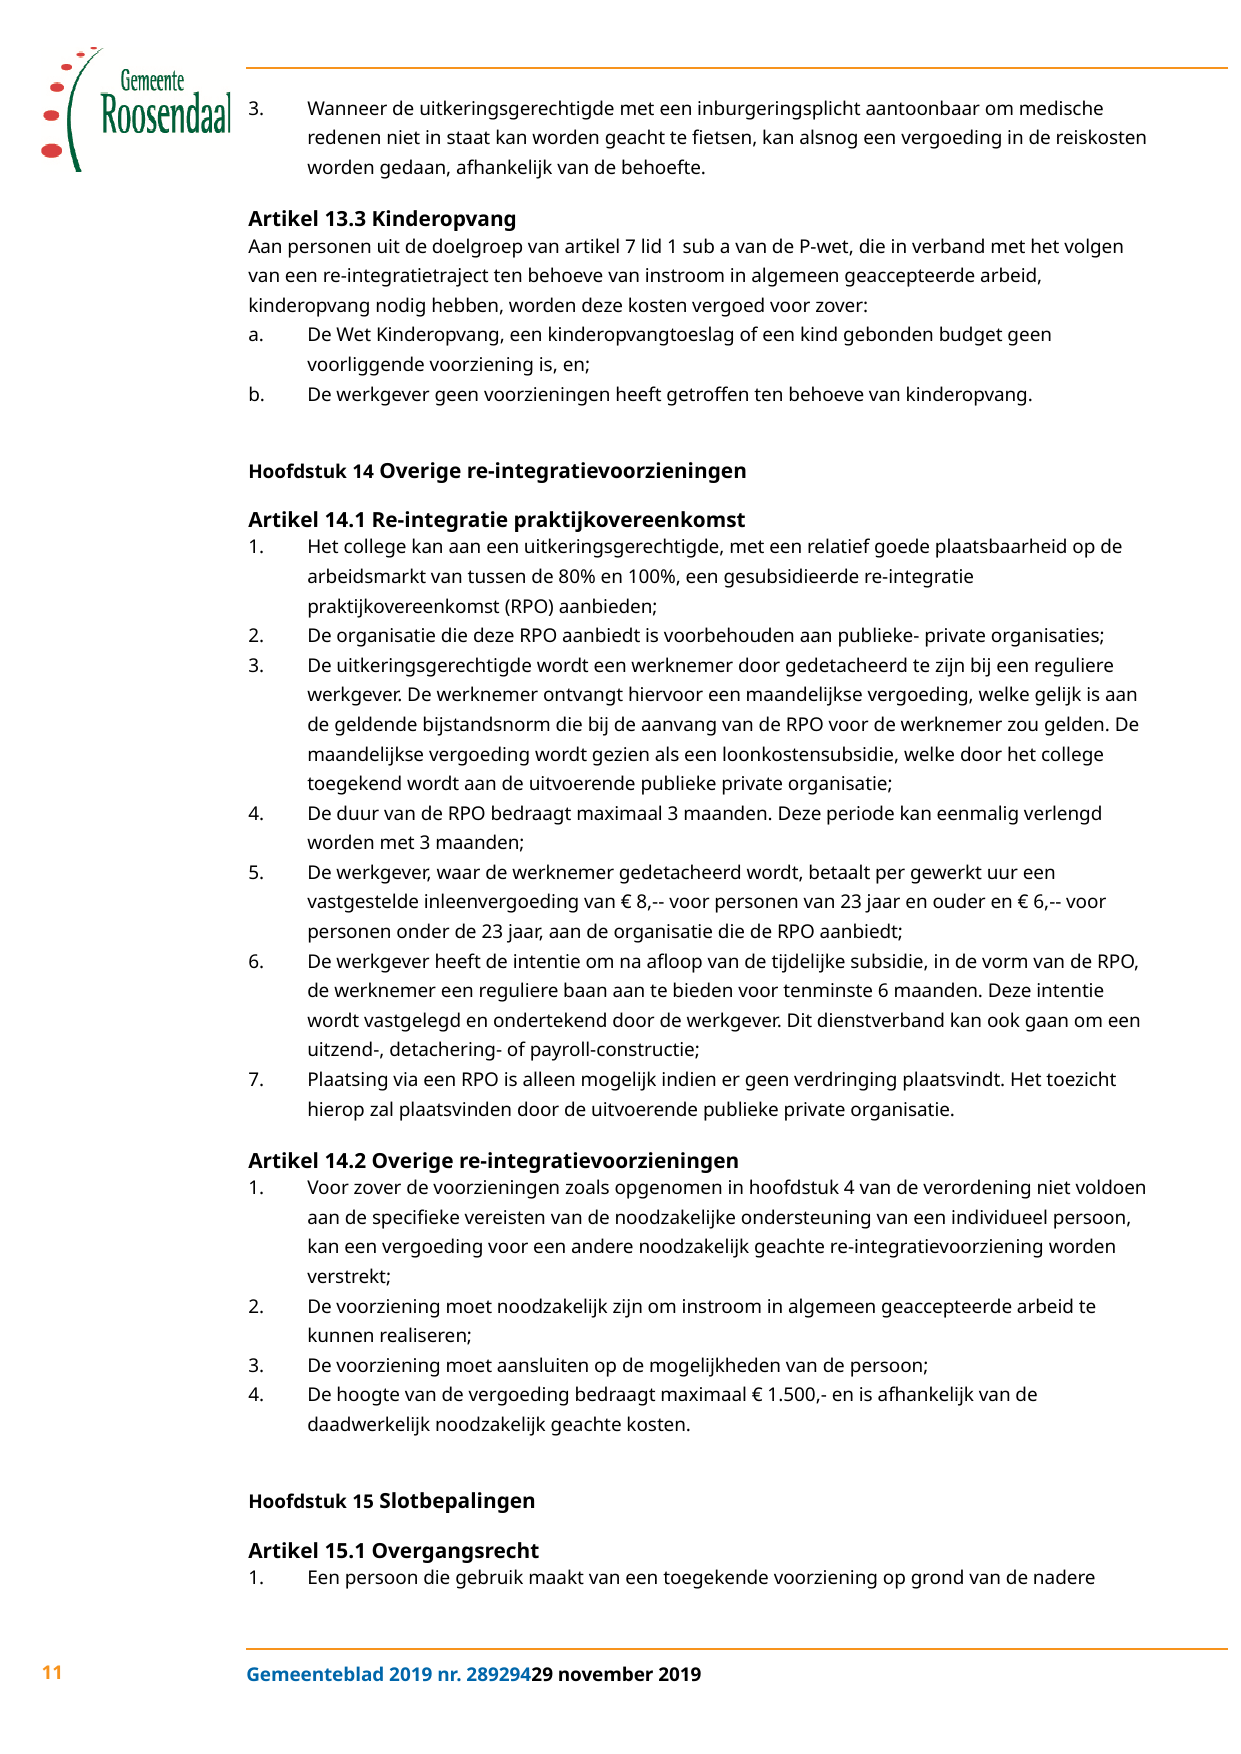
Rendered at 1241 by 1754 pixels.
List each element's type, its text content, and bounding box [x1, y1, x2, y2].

list De werkgever geen voorzieningen heeft getroffen ten behoeve van kinderopvang. [248, 381, 1152, 406]
picture [41, 47, 231, 172]
list redenen niet in staat kan worden geacht te fietsen, kan alsnog een vergoeding in de reiskosten [248, 124, 1152, 150]
text Artikel 14.2 Overige re-integratievoorzieningen [248, 1146, 1152, 1174]
list Een persoon die gebruik maakt van een toegekende voorziening op grond van de nadere [248, 1564, 1152, 1590]
text Aan personen uit de doelgroep van artikel 7 lid 1 sub a van de P-wet, die in verband met het volgen van een re-integratietraject ten behoeve van instroom in algemeen geaccepteerde arbeid, kinderopvang nodig hebben, worden deze kosten vergoed voor zover: [248, 233, 1152, 318]
list Het college kan aan een uitkeringsgerechtigde, met een relatief goede plaatsbaarheid op de arbeidsmarkt van tussen de 80% en 100%, een gesubsidieerde re-integratie praktijkovereenkomst (RPO) aanbieden; [248, 534, 1152, 618]
list worden gedaan, afhankelijk van de behoefte. [248, 154, 1152, 180]
text Artikel 15.1 Overgangsrecht [248, 1536, 1152, 1564]
list De hoogte van de vergoeding bedraagt maximaal € 1.500,- en is afhankelijk van de daadwerkelijk noodzakelijk geachte kosten. [248, 1382, 1152, 1437]
text Hoofdstuk 15 Slotbepalingen [248, 1486, 1152, 1515]
list De duur van de RPO bedraagt maximaal 3 maanden. Deze periode kan eenmalig verlengd worden met 3 maanden; [248, 800, 1152, 855]
list De werkgever heeft de intentie om na afloop van de tijdelijke subsidie, in de vorm van de RPO, de werknemer een reguliere baan aan te bieden voor tenminste 6 maanden. Deze intentie wordt vastgelegd en ondertekend door de werkgever. Dit dienstverband kan ook gaan om een uitzend-, detachering- of payroll-constructie; [248, 948, 1152, 1062]
list Voor zover de voorzieningen zoals opgenomen in hoofdstuk 4 van de verordening niet voldoen aan de specifieke vereisten van de noodzakelijke ondersteuning van een individueel persoon, kan een vergoeding voor een andere noodzakelijk geachte re-integratievoorziening worden verstrekt; [248, 1174, 1152, 1289]
list De werkgever, waar de werknemer gedetacheerd wordt, betaalt per gewerkt uur een vastgestelde inleenvergoeding van € 8,-- voor personen van 23 jaar en ouder en € 6,-- voor personen onder de 23 jaar, aan de organisatie die de RPO aanbiedt; [248, 859, 1152, 944]
text Hoofdstuk 14 Overige re-integratievoorzieningen [248, 456, 1152, 484]
list De voorziening moet noodzakelijk zijn om instroom in algemeen geaccepteerde arbeid te kunnen realiseren; [248, 1293, 1152, 1348]
list Wanneer de uitkeringsgerechtigde met een inburgeringsplicht aantoonbaar om medische [248, 95, 1152, 121]
text Artikel 14.1 Re-integratie praktijkovereenkomst [248, 505, 1152, 534]
list Plaatsing via een RPO is alleen mogelijk indien er geen verdringing plaatsvindt. Het toezicht hierop zal plaatsvinden door de uitvoerende publieke private organisatie. [248, 1066, 1152, 1121]
list De organisatie die deze RPO aanbiedt is voorbehouden aan publieke- private organisaties; [248, 622, 1152, 648]
list De Wet Kinderopvang, een kinderopvangtoeslag of een kind gebonden budget geen voorliggende voorziening is, en; [248, 322, 1152, 377]
list De uitkeringsgerechtigde wordt een werknemer door gedetacheerd te zijn bij een reguliere werkgever. De werknemer ontvangt hiervoor een maandelijkse vergoeding, welke gelijk is aan de geldende bijstandsnorm die bij de aanvang van de RPO voor de werknemer zou gelden. De maandelijkse vergoeding wordt gezien als een loonkostensubsidie, welke door het college toegekend wordt aan de uitvoerende publieke private organisatie; [248, 652, 1152, 796]
text Artikel 13.3 Kinderopvang [248, 204, 1152, 233]
list De voorziening moet aansluiten op de mogelijkheden van de persoon; [248, 1352, 1152, 1378]
